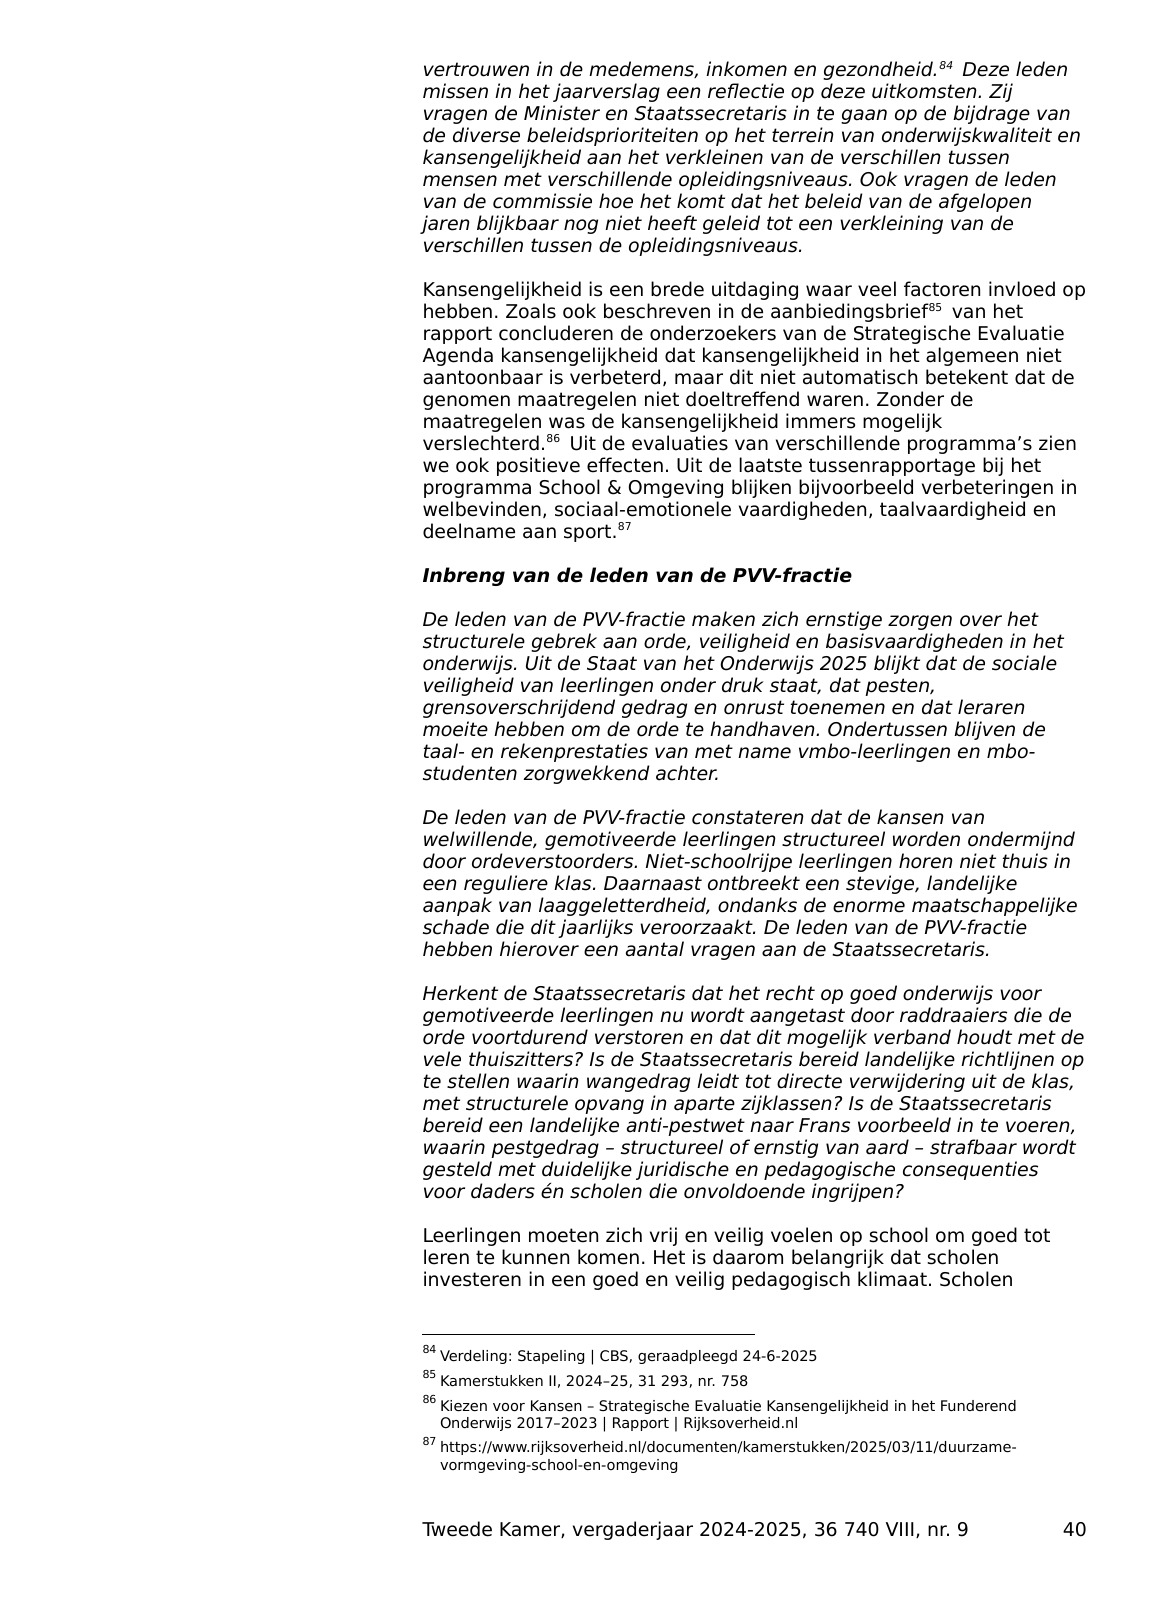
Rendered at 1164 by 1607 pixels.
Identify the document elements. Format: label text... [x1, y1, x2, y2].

text Kamerstukken II, 2024–25, 31 293, nr. 758 [422, 1368, 1087, 1391]
text Kiezen voor Kansen – Strategische Evaluatie Kansengelijkheid in het Funderend Onderwijs 2017–2023 | Rapport | Rijksoverheid.nl [422, 1393, 1087, 1432]
text De leden van de PVV-fractie maken zich ernstige zorgen over het structurele gebrek aan orde, veiligheid en basisvaardigheden in het onderwijs. Uit de Staat van het Onderwijs 2025 blijkt dat de sociale veiligheid van leerlingen onder druk staat, dat pesten, grensoverschrijdend gedrag en onrust toenemen en dat leraren moeite hebben om de orde te handhaven. Ondertussen blijven de taal- en rekenprestaties van met name vmbo-leerlingen en mbo-studenten zorgwekkend achter. [422, 609, 1087, 785]
text Verdeling: Stapeling | CBS, geraadpleegd 24-6-2025 [422, 1343, 1087, 1366]
text https://www.rijksoverheid.nl/documenten/kamerstukken/2025/03/11/duurzame-vormgeving-school-en-omgeving [422, 1435, 1087, 1474]
text Kansengelijkheid is een brede uitdaging waar veel factoren invloed op hebben. Zoals ook beschreven in de aanbiedingsbrief van het rapport concluderen de onderzoekers van de Strategische Evaluatie Agenda kansengelijkheid dat kansengelijkheid in het algemeen niet aantoonbaar is verbeterd, maar dit niet automatisch betekent dat de genomen maatregelen niet doeltreffend waren. Zonder de maatregelen was de kansengelijkheid immers mogelijk verslechterd. Uit de evaluaties van verschillende programma’s zien we ook positieve effecten. Uit de laatste tussenrapportage bij het programma School & Omgeving blijken bijvoorbeeld verbeteringen in welbevinden, sociaal-emotionele vaardigheden, taalvaardigheid en deelname aan sport. [422, 279, 1087, 543]
text vertrouwen in de medemens, inkomen en gezondheid. Deze leden missen in het jaarverslag een reflectie op deze uitkomsten. Zij vragen de Minister en Staatssecretaris in te gaan op de bijdrage van de diverse beleidsprioriteiten op het terrein van onderwijskwaliteit en kansengelijkheid aan het verkleinen van de verschillen tussen mensen met verschillende opleidingsniveaus. Ook vragen de leden van de commissie hoe het komt dat het beleid van de afgelopen jaren blijkbaar nog niet heeft geleid tot een verkleining van de verschillen tussen de opleidingsniveaus. [422, 59, 1087, 257]
text Herkent de Staatssecretaris dat het recht op goed onderwijs voor gemotiveerde leerlingen nu wordt aangetast door raddraaiers die de orde voortdurend verstoren en dat dit mogelijk verband houdt met de vele thuiszitters? Is de Staatssecretaris bereid landelijke richtlijnen op te stellen waarin wangedrag leidt tot directe verwijdering uit de klas, met structurele opvang in aparte zijklassen? Is de Staatssecretaris bereid een landelijke anti-pestwet naar Frans voorbeeld in te voeren, waarin pestgedrag – structureel of ernstig van aard – strafbaar wordt gesteld met duidelijke juridische en pedagogische consequenties voor daders én scholen die onvoldoende ingrijpen? [422, 983, 1087, 1203]
text De leden van de PVV-fractie constateren dat de kansen van welwillende, gemotiveerde leerlingen structureel worden ondermijnd door ordeverstoorders. Niet-schoolrijpe leerlingen horen niet thuis in een reguliere klas. Daarnaast ontbreekt een stevige, landelijke aanpak van laaggeletterdheid, ondanks de enorme maatschappelijke schade die dit jaarlijks veroorzaakt. De leden van de PVV-fractie hebben hierover een aantal vragen aan de Staatssecretaris. [422, 807, 1087, 961]
subtitle Inbreng van de leden van de PVV-fractie [422, 565, 1087, 587]
text Leerlingen moeten zich vrij en veilig voelen op school om goed tot leren te kunnen komen. Het is daarom belangrijk dat scholen investeren in een goed en veilig pedagogisch klimaat. Scholen [422, 1225, 1087, 1291]
